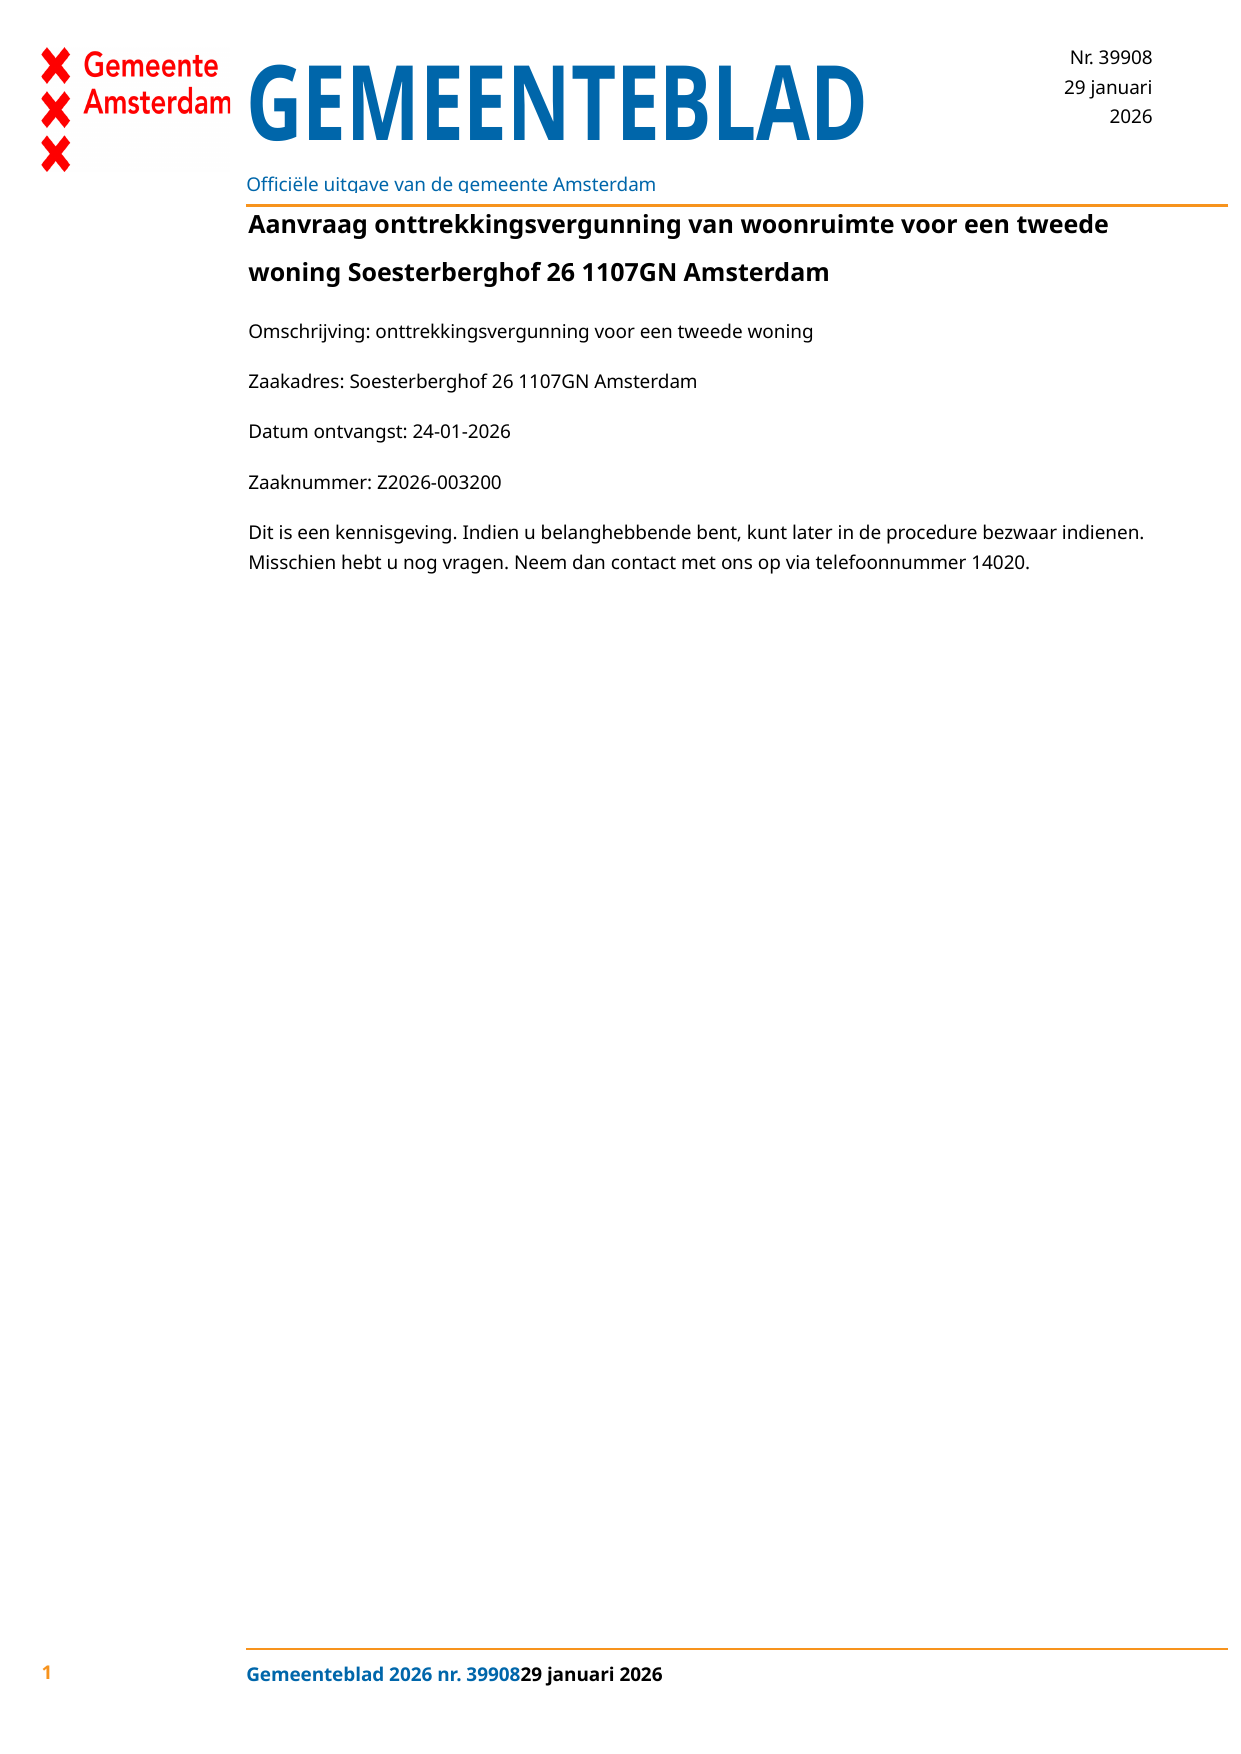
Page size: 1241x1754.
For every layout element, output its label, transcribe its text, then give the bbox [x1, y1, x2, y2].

text Dit is een kennisgeving. Indien u belanghebbende bent, kunt later in de procedure bezwaar indienen. Misschien hebt u nog vragen. Neem dan contact met ons op via telefoonnummer 14020. [248, 519, 1152, 575]
picture [41, 47, 231, 172]
text Omschrijving: onttrekkingsvergunning voor een tweede woning [248, 318, 1152, 344]
text Datum ontvangst: 24-01-2026 [248, 419, 1152, 444]
text Aanvraag onttrekkingsvergunning van woonruimte voor een tweede woning Soesterberghof 26 1107GN Amsterdam [248, 207, 1152, 288]
text Zaaknummer: Z2026-003200 [248, 469, 1152, 495]
text Zaakadres: Soesterberghof 26 1107GN Amsterdam [248, 368, 1152, 394]
